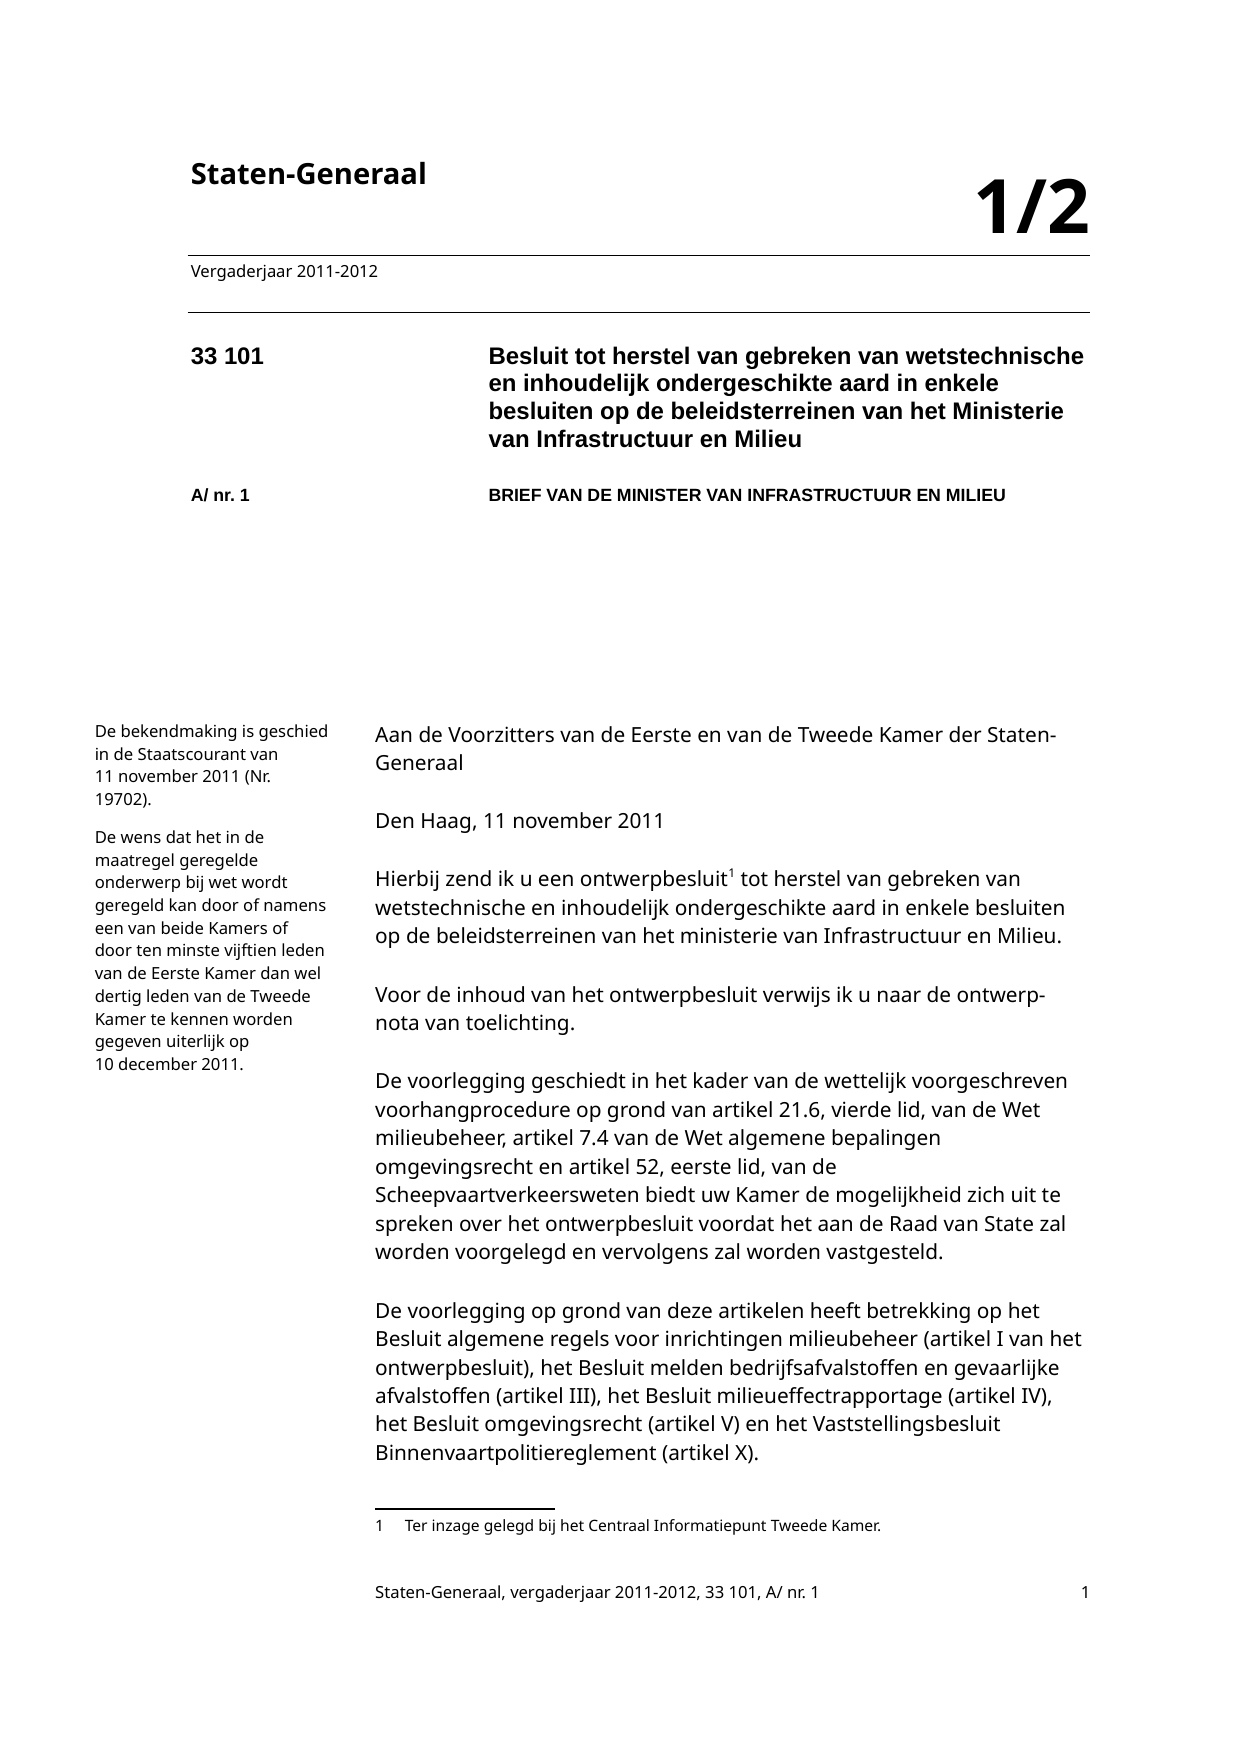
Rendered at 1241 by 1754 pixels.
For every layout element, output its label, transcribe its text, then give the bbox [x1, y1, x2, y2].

table_header 1/2 [910, 150, 1090, 255]
table_cell 33 101 [188, 339, 485, 482]
table_cell [485, 256, 1090, 312]
table_cell Besluit tot herstel van gebreken van wetstechnische en inhoudelijk ondergeschikte aard in enkele besluiten op de beleidsterreinen van het Ministerie van Infrastructuur en Milieu [485, 339, 1090, 482]
table_header Staten-Generaal [188, 150, 909, 255]
text De wens dat het in de maatregel geregelde onderwerp bij wet wordt geregeld kan door of namens een van beide Kamers of door ten minste vijftien leden van de Eerste Kamer dan wel dertig leden van de Tweede Kamer te kennen worden gegeven uiterlijk op 10 december 2011. [94, 826, 328, 1075]
text De voorlegging geschiedt in het kader van de wettelijk voorgeschreven voorhangprocedure op grond van artikel 21.6, vierde lid, van de Wet milieubeheer, artikel 7.4 van de Wet algemene bepalingen omgevingsrecht en artikel 52, eerste lid, van de Scheepvaartverkeersweten biedt uw Kamer de mogelijkheid zich uit te spreken over het ontwerpbesluit voordat het aan de Raad van State zal worden voorgelegd en vervolgens zal worden vastgesteld. [375, 1067, 1090, 1266]
text Den Haag, 11 november 2011 [375, 806, 1090, 834]
table_cell [485, 313, 1090, 339]
text [94, 811, 328, 826]
text Ter inzage gelegd bij het Centraal Informatiepunt Tweede Kamer. [375, 1508, 1090, 1536]
text Voor de inhoud van het ontwerpbesluit verwijs ik u naar de ontwerp-nota van toelichting. [375, 980, 1090, 1037]
text De voorlegging op grond van deze artikelen heeft betrekking op het Besluit algemene regels voor inrichtingen milieubeheer (artikel I van het ontwerpbesluit), het Besluit melden bedrijfsafvalstoffen en gevaarlijke afvalstoffen (artikel III), het Besluit milieueffectrapportage (artikel IV), het Besluit omgevingsrecht (artikel V) en het Vaststellingsbesluit Binnenvaartpolitiereglement (artikel X). [375, 1296, 1090, 1466]
text Aan de Voorzitters van de Eerste en van de Tweede Kamer der Staten-Generaal [375, 720, 1090, 777]
text Hierbij zend ik u een ontwerpbesluit tot herstel van gebreken van wetstechnische en inhoudelijk ondergeschikte aard in enkele besluiten op de beleidsterreinen van het ministerie van Infrastructuur en Milieu. [375, 864, 1090, 950]
table_cell [188, 313, 485, 339]
table_cell BRIEF VAN DE MINISTER VAN INFRASTRUCTUUR EN MILIEU [485, 482, 1090, 601]
text De bekendmaking is geschied in de Staatscourant van 11 november 2011 (Nr. 19702). [94, 720, 328, 811]
table_cell A/ nr. 1 [188, 482, 485, 601]
table_cell Vergaderjaar 2011-2012 [188, 256, 485, 312]
